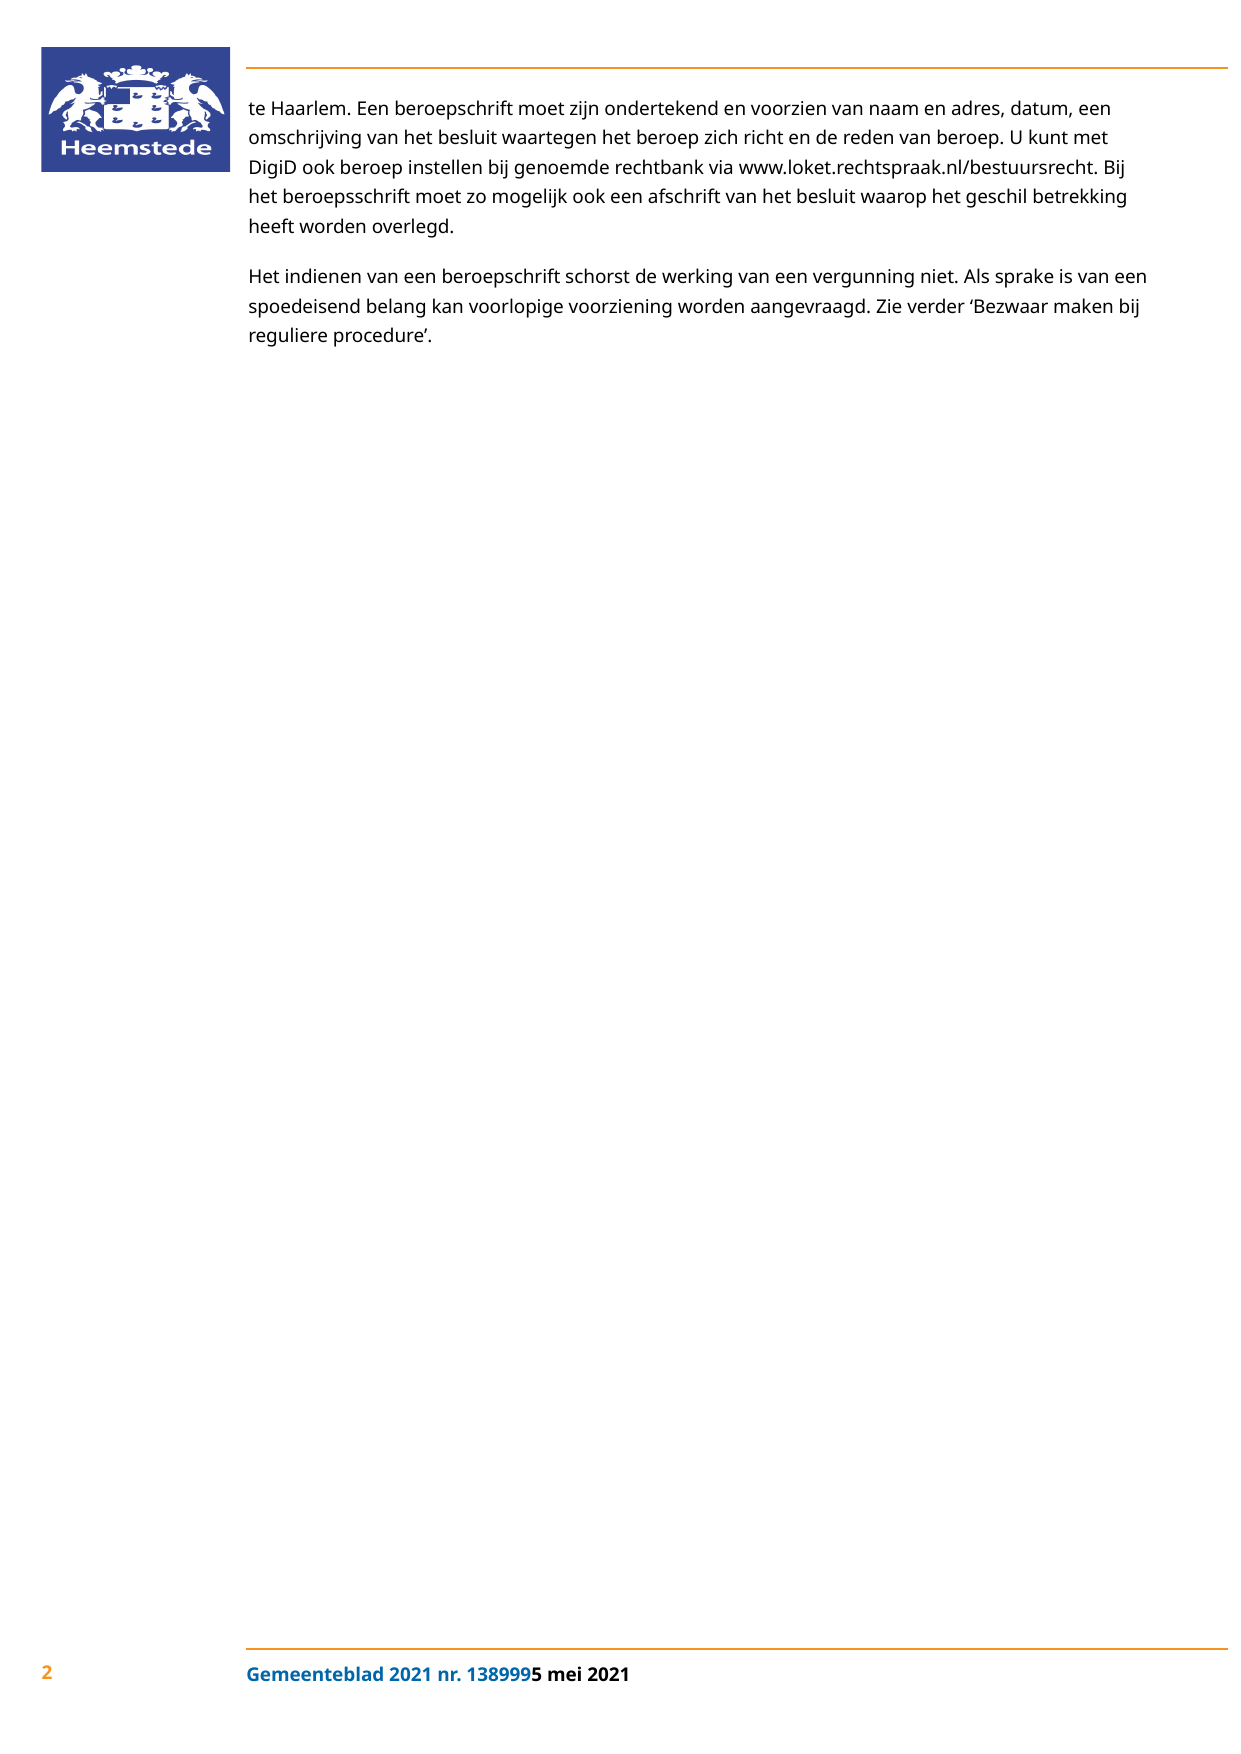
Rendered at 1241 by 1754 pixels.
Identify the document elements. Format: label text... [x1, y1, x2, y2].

text te Haarlem. Een beroepschrift moet zijn ondertekend en voorzien van naam en adres, datum, een omschrijving van het besluit waartegen het beroep zich richt en de reden van beroep. U kunt met DigiD ook beroep instellen bij genoemde rechtbank via www.loket.rechtspraak.nl/bestuursrecht. Bij het beroepsschrift moet zo mogelijk ook een afschrift van het besluit waarop het geschil betrekking heeft worden overlegd. [248, 95, 1152, 239]
text Het indienen van een beroepschrift schorst de werking van een vergunning niet. Als sprake is van een spoedeisend belang kan voorlopige voorziening worden aangevraagd. Zie verder ‘Bezwaar maken bij reguliere procedure’. [248, 263, 1152, 348]
picture [41, 47, 231, 172]
